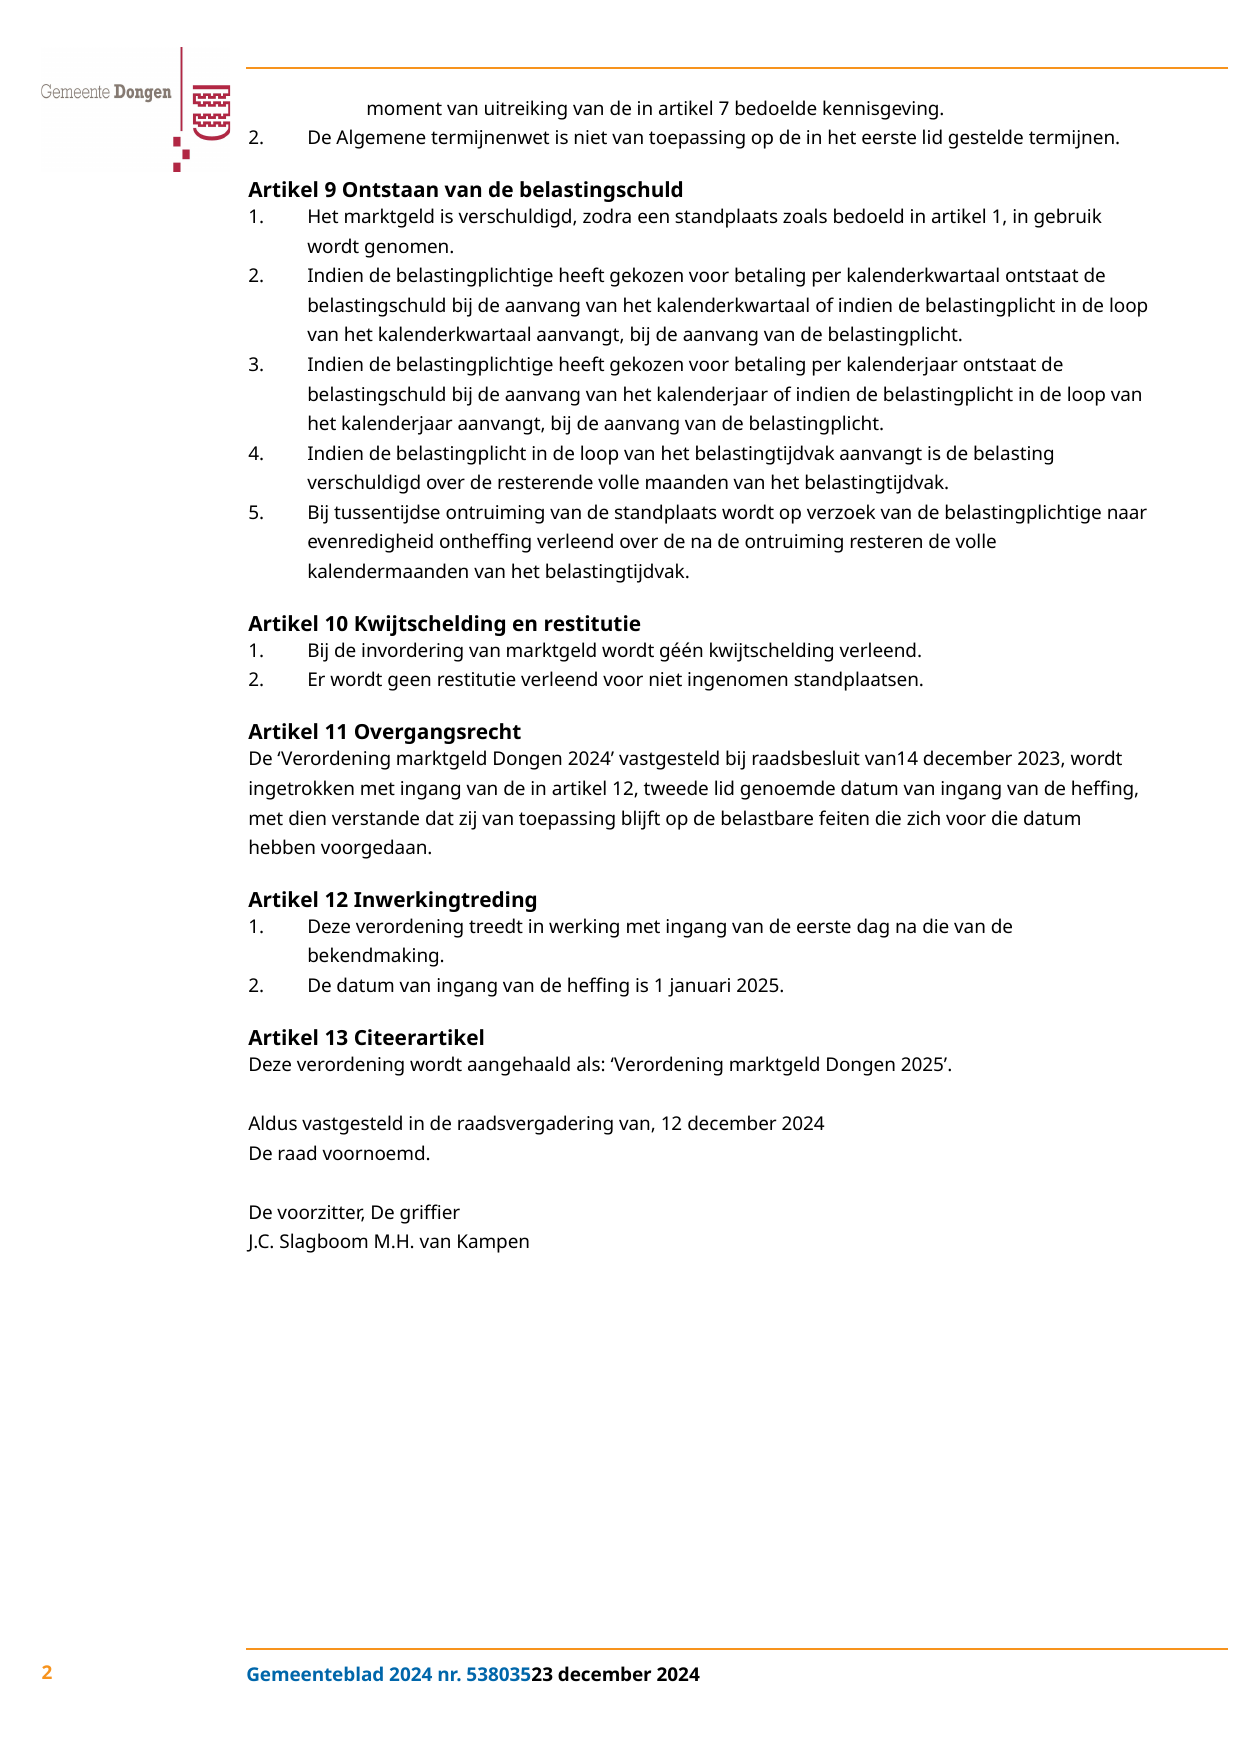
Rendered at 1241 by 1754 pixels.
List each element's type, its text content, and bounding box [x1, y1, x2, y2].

list De datum van ingang van de heffing is 1 januari 2025. [248, 972, 1152, 998]
text Deze verordening wordt aangehaald als: ‘Verordening marktgeld Dongen 2025’. [248, 1051, 1152, 1077]
list Indien de belastingplicht in de loop van het belastingtijdvak aanvangt is de belasting verschuldigd over de resterende volle maanden van het belastingtijdvak. [248, 440, 1152, 495]
text De raad voornoemd. [248, 1140, 1152, 1166]
list Bij tussentijdse ontruiming van de standplaats wordt op verzoek van de belastingplichtige naar evenredigheid ontheffing verleend over de na de ontruiming resteren de volle kalendermaanden van het belastingtijdvak. [248, 499, 1152, 584]
text Artikel 11 Overgangsrecht [248, 717, 1152, 746]
list De Algemene termijnenwet is niet van toepassing op de in het eerste lid gestelde termijnen. [248, 124, 1152, 150]
text Artikel 10 Kwijtschelding en restitutie [248, 609, 1152, 637]
text Artikel 9 Ontstaan van de belastingschuld [248, 175, 1152, 203]
list moment van uitreiking van de in artikel 7 bedoelde kennisgeving. [307, 95, 1152, 121]
list Deze verordening treedt in werking met ingang van de eerste dag na die van de bekendmaking. [248, 913, 1152, 968]
text Artikel 13 Citeerartikel [248, 1023, 1152, 1051]
list Indien de belastingplichtige heeft gekozen voor betaling per kalenderjaar ontstaat de belastingschuld bij de aanvang van het kalenderjaar of indien de belastingplicht in de loop van het kalenderjaar aanvangt, bij de aanvang van de belastingplicht. [248, 351, 1152, 436]
text J.C. Slagboom M.H. van Kampen [248, 1229, 1152, 1254]
list Het marktgeld is verschuldigd, zodra een standplaats zoals bedoeld in artikel 1, in gebruik wordt genomen. [248, 203, 1152, 258]
text De ‘Verordening marktgeld Dongen 2024’ vastgesteld bij raadsbesluit van14 december 2023, wordt ingetrokken met ingang van de in artikel 12, tweede lid genoemde datum van ingang van de heffing, met dien verstande dat zij van toepassing blijft op de belastbare feiten die zich voor die datum hebben voorgedaan. [248, 746, 1152, 860]
picture [41, 47, 231, 172]
list Bij de invordering van marktgeld wordt géén kwijtschelding verleend. [248, 637, 1152, 663]
text De voorzitter, De griffier [248, 1199, 1152, 1225]
text Artikel 12 Inwerkingtreding [248, 885, 1152, 913]
list Er wordt geen restitutie verleend voor niet ingenomen standplaatsen. [248, 667, 1152, 692]
text Aldus vastgesteld in de raadsvergadering van, 12 december 2024 [248, 1110, 1152, 1136]
list Indien de belastingplichtige heeft gekozen voor betaling per kalenderkwartaal ontstaat de belastingschuld bij de aanvang van het kalenderkwartaal of indien de belastingplicht in de loop van het kalenderkwartaal aanvangt, bij de aanvang van de belastingplicht. [248, 262, 1152, 347]
